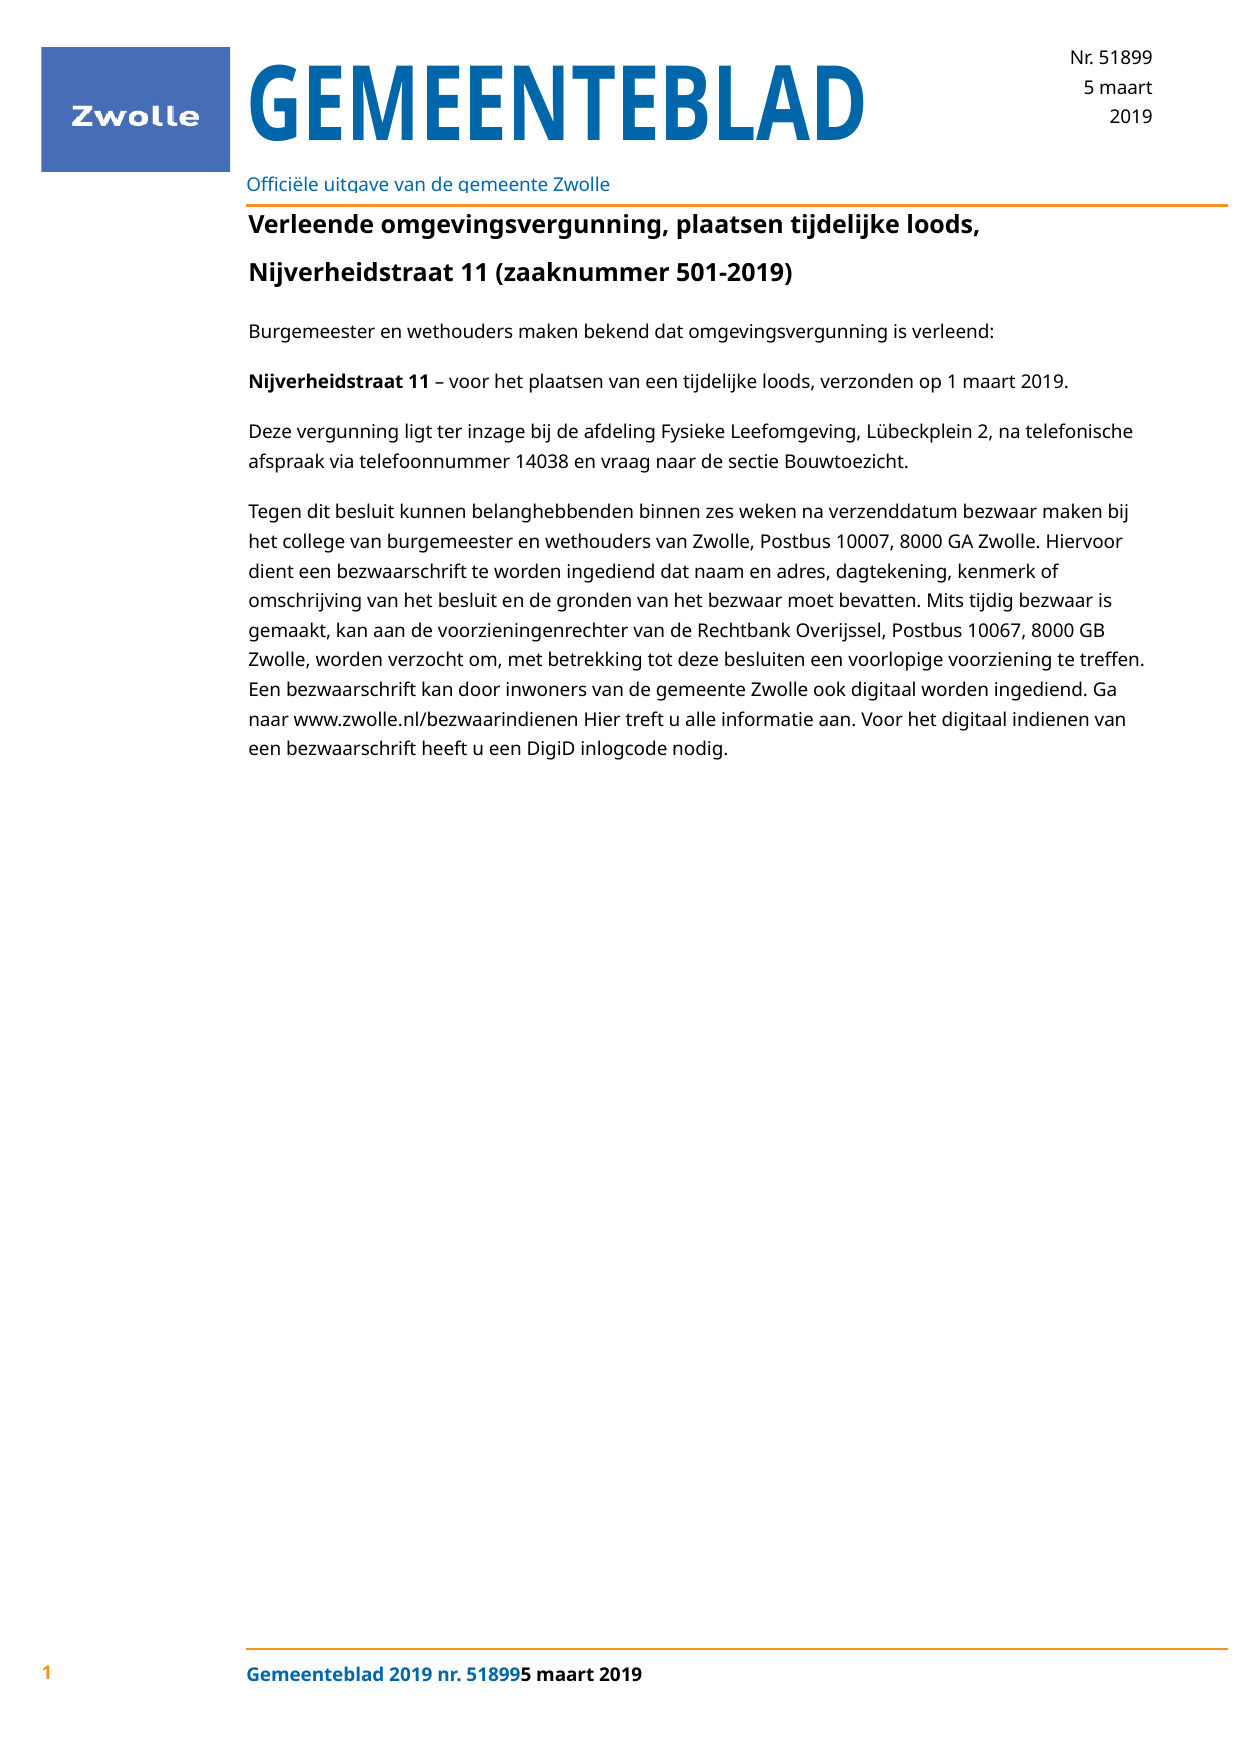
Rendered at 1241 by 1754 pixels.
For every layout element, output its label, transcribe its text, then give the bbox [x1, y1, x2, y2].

text Deze vergunning ligt ter inzage bij de afdeling Fysieke Leefomgeving, Lübeckplein 2, na telefonische afspraak via telefoonnummer 14038 en vraag naar de sectie Bouwtoezicht. [248, 419, 1152, 474]
text Tegen dit besluit kunnen belanghebbenden binnen zes weken na verzenddatum bezwaar maken bij het college van burgemeester en wethouders van Zwolle, Postbus 10007, 8000 GA Zwolle. Hiervoor dient een bezwaarschrift te worden ingediend dat naam en adres, dagtekening, kenmerk of omschrijving van het besluit en de gronden van het bezwaar moet bevatten. Mits tijdig bezwaar is gemaakt, kan aan de voorzieningenrechter van de Rechtbank Overijssel, Postbus 10067, 8000 GB Zwolle, worden verzocht om, met betrekking tot deze besluiten een voorlopige voorziening te treffen. Een bezwaarschrift kan door inwoners van de gemeente Zwolle ook digitaal worden ingediend. Ga naar www.zwolle.nl/bezwaarindienen Hier treft u alle informatie aan. Voor het digitaal indienen van een bezwaarschrift heeft u een DigiD inlogcode nodig. [248, 499, 1152, 761]
text Nijverheidstraat 11 – voor het plaatsen van een tijdelijke loods, verzonden op 1 maart 2019. [248, 368, 1152, 394]
text Verleende omgevingsvergunning, plaatsen tijdelijke loods, Nijverheidstraat 11 (zaaknummer 501-2019) [248, 207, 1152, 288]
picture [41, 47, 231, 172]
text Burgemeester en wethouders maken bekend dat omgevingsvergunning is verleend: [248, 318, 1152, 344]
